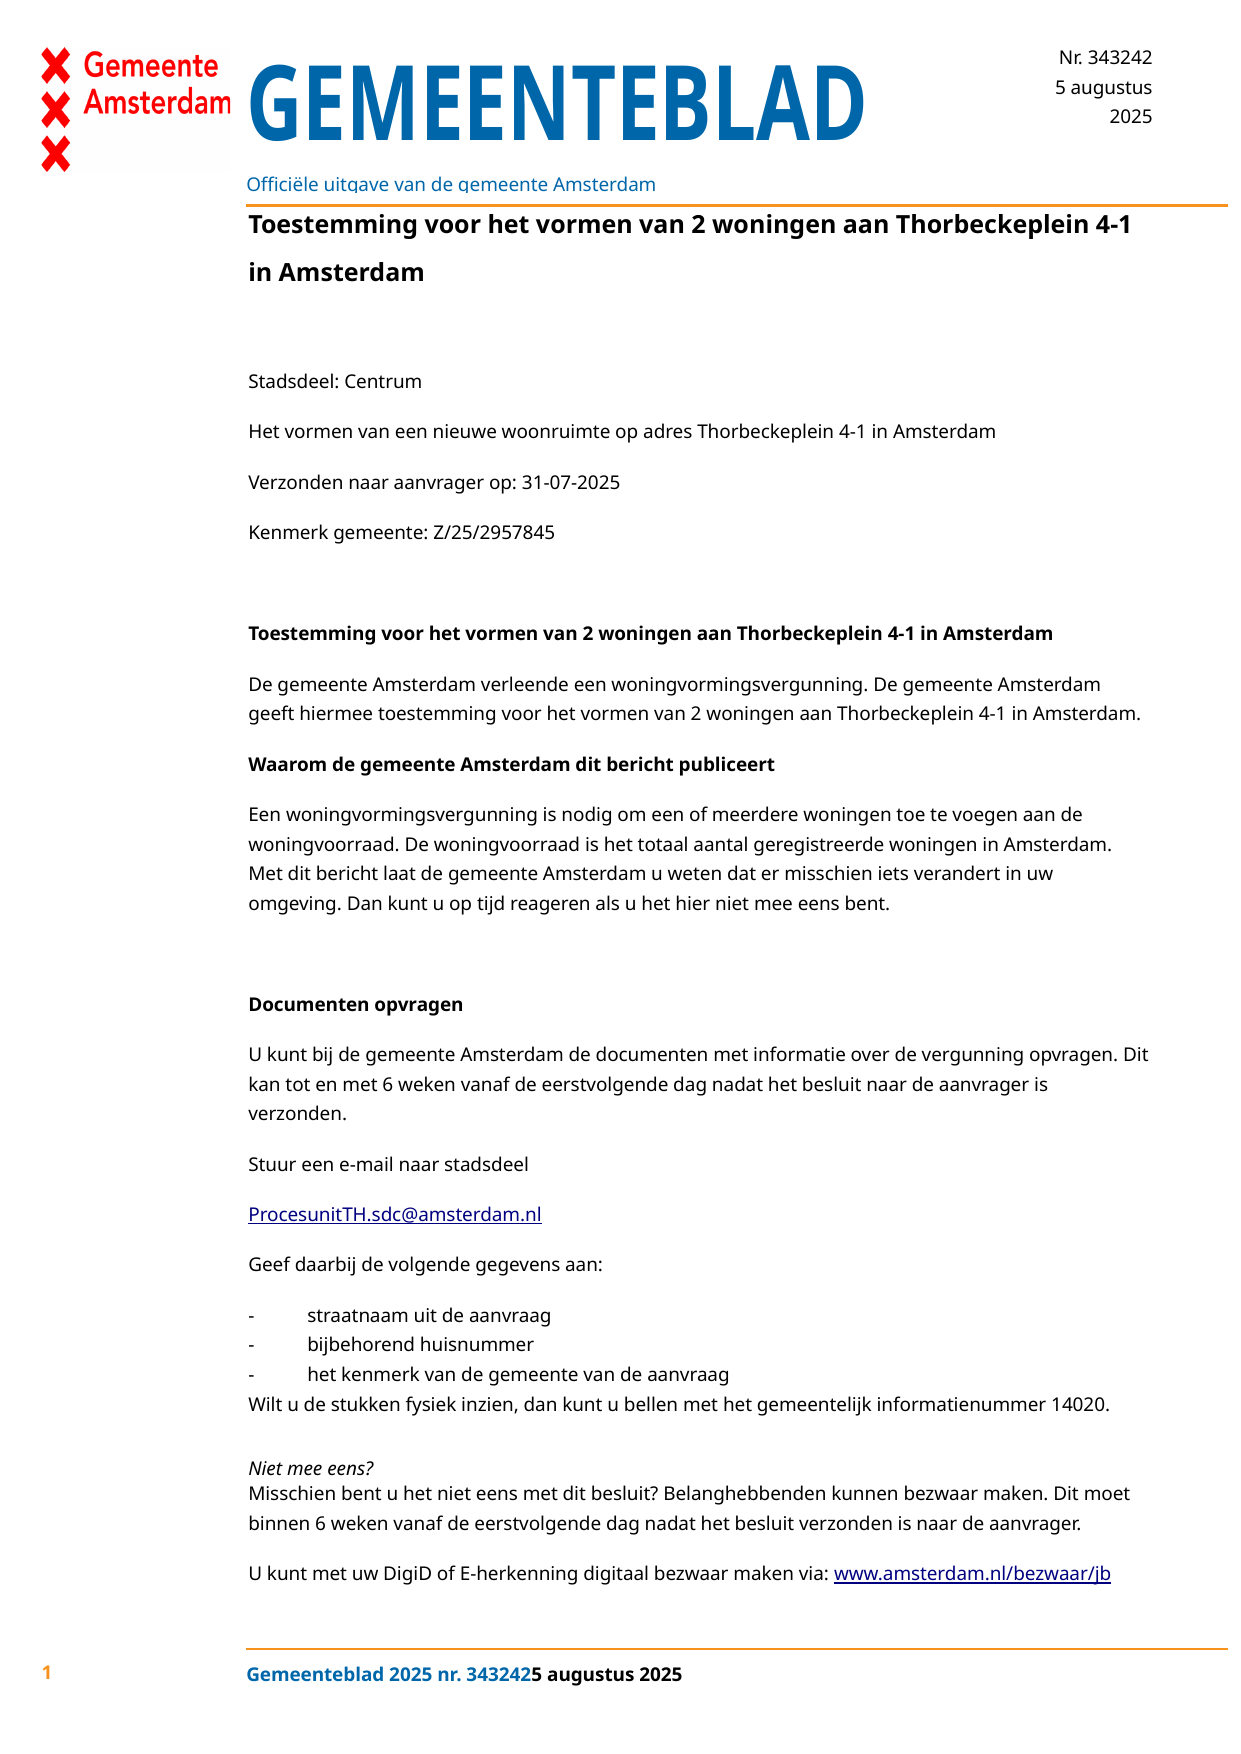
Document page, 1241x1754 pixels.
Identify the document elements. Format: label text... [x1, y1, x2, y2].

text Geef daarbij de volgende gegevens aan: [248, 1252, 1152, 1277]
text Stuur een e-mail naar stadsdeel [248, 1151, 1152, 1177]
text U kunt met uw DigiD of E-herkenning digitaal bezwaar maken via: www.amsterdam.nl/bezwaar/jb [248, 1561, 1152, 1586]
text Kenmerk gemeente: Z/25/2957845 [248, 519, 1152, 545]
text Stadsdeel: Centrum [248, 368, 1152, 394]
text ProcesunitTH.sdc@amsterdam.nl [248, 1201, 1152, 1227]
text Documenten opvragen [248, 991, 1152, 1017]
text U kunt bij de gemeente Amsterdam de documenten met informatie over de vergunning opvragen. Dit kan tot en met 6 weken vanaf de eerstvolgende dag nadat het besluit naar de aanvrager is verzonden. [248, 1041, 1152, 1126]
text Toestemming voor het vormen van 2 woningen aan Thorbeckeplein 4-1 in Amsterdam [248, 620, 1152, 646]
text Wilt u de stukken fysiek inzien, dan kunt u bellen met het gemeentelijk informatienummer 14020. [248, 1391, 1152, 1417]
text Waarom de gemeente Amsterdam dit bericht publiceert [248, 751, 1152, 777]
list bijbehorend huisnummer [248, 1332, 1152, 1357]
text Niet mee eens? [248, 1455, 1152, 1481]
list het kenmerk van de gemeente van de aanvraag [248, 1361, 1152, 1387]
text Misschien bent u het niet eens met dit besluit? Belanghebbenden kunnen bezwaar maken. Dit moet binnen 6 weken vanaf de eerstvolgende dag nadat het besluit verzonden is naar de aanvrager. [248, 1481, 1152, 1536]
picture [41, 47, 231, 172]
text Een woningvormingsvergunning is nodig om een of meerdere woningen toe te voegen aan de woningvoorraad. De woningvoorraad is het totaal aantal geregistreerde woningen in Amsterdam. Met dit bericht laat de gemeente Amsterdam u weten dat er misschien iets verandert in uw omgeving. Dan kunt u op tijd reageren als u het hier niet mee eens bent. [248, 801, 1152, 916]
list straatnaam uit de aanvraag [248, 1302, 1152, 1328]
text Verzonden naar aanvrager op: 31-07-2025 [248, 469, 1152, 495]
text Toestemming voor het vormen van 2 woningen aan Thorbeckeplein 4-1 in Amsterdam [248, 207, 1152, 288]
text De gemeente Amsterdam verleende een woningvormingsvergunning. De gemeente Amsterdam geeft hiermee toestemming voor het vormen van 2 woningen aan Thorbeckeplein 4-1 in Amsterdam. [248, 671, 1152, 726]
text Het vormen van een nieuwe woonruimte op adres Thorbeckeplein 4-1 in Amsterdam [248, 419, 1152, 444]
